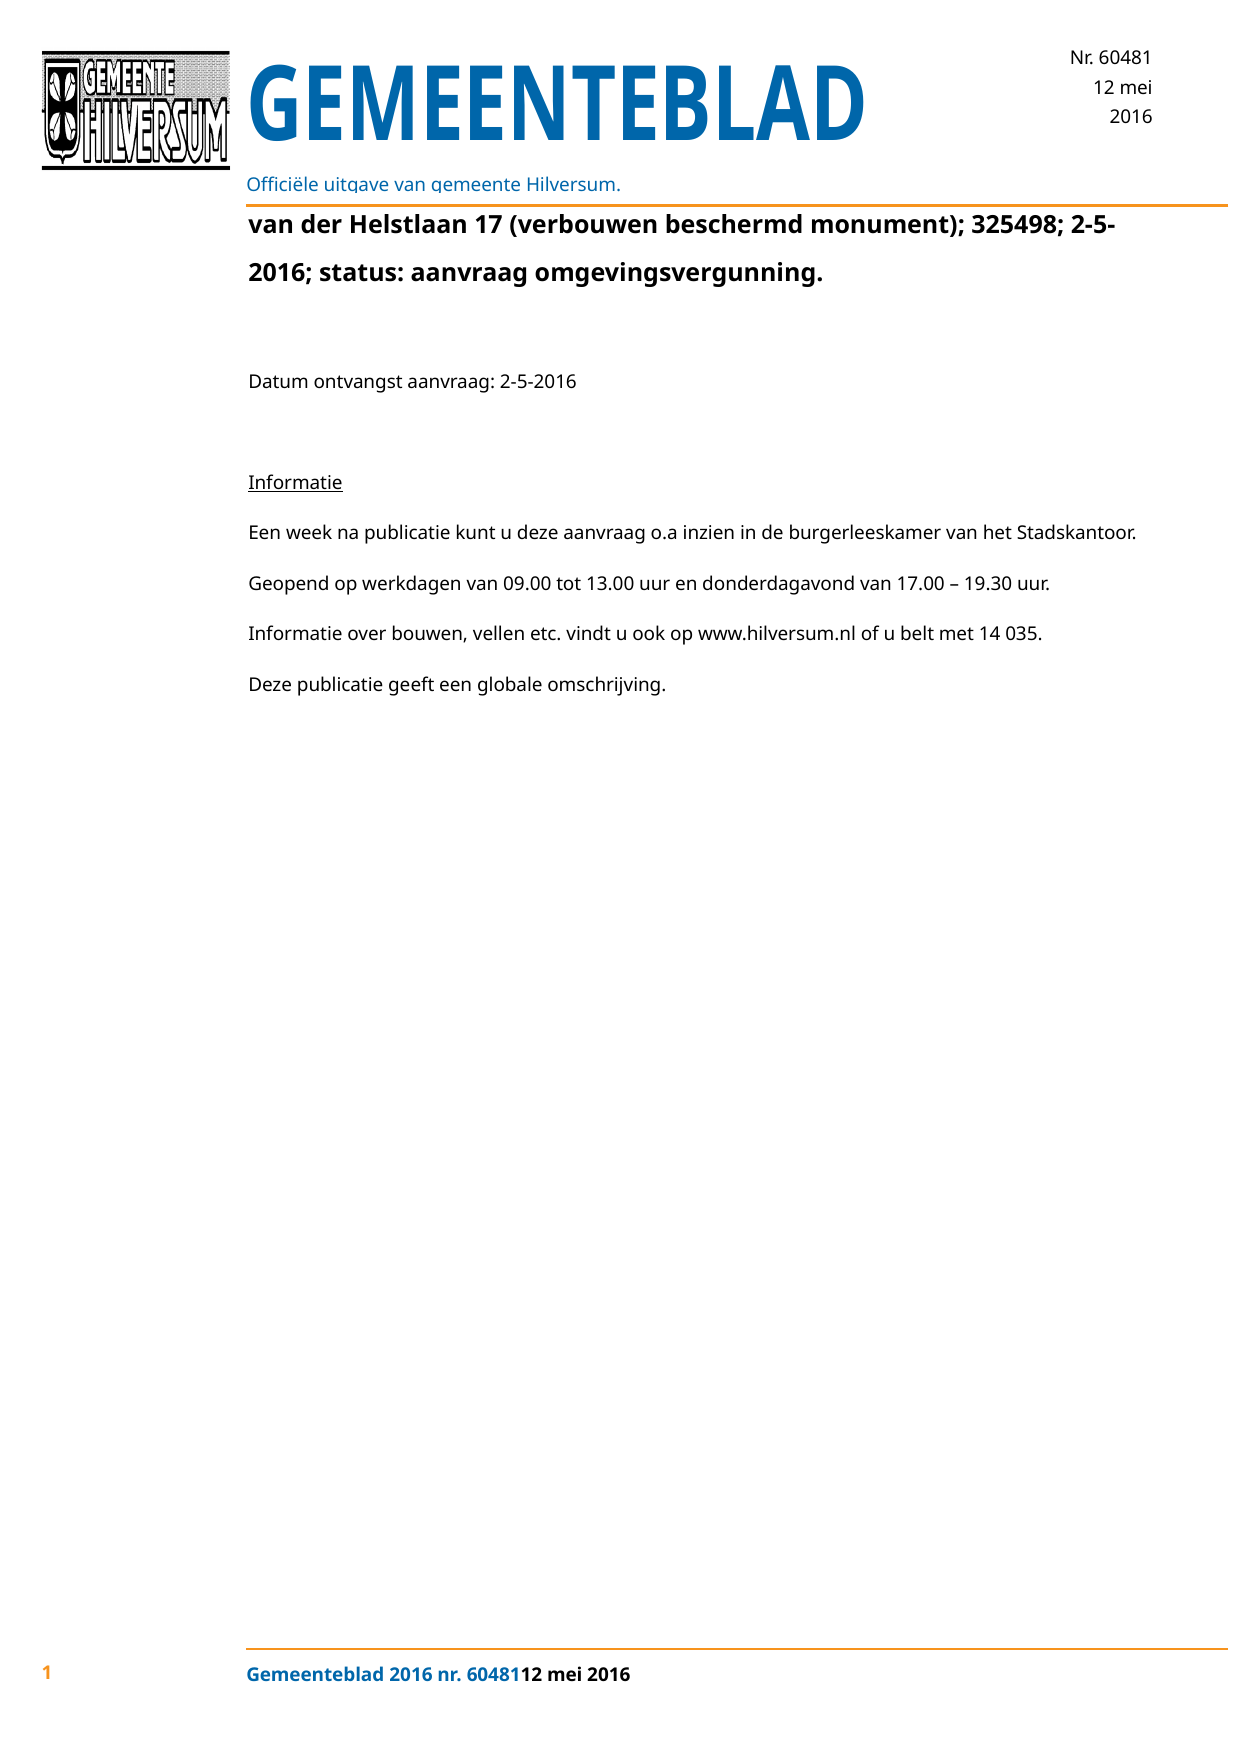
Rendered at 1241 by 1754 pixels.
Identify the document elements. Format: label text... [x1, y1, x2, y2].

text van der Helstlaan 17 (verbouwen beschermd monument); 325498; 2-5-2016; status: aanvraag omgevingsvergunning. [248, 207, 1152, 288]
text Datum ontvangst aanvraag: 2-5-2016 [248, 368, 1152, 394]
text Informatie [248, 469, 1152, 495]
text Geopend op werkdagen van 09.00 tot 13.00 uur en donderdagavond van 17.00 – 19.30 uur. [248, 570, 1152, 596]
text Informatie over bouwen, vellen etc. vindt u ook op www.hilversum.nl of u belt met 14 035. [248, 620, 1152, 646]
text Een week na publicatie kunt u deze aanvraag o.a inzien in de burgerleeskamer van het Stadskantoor. [248, 519, 1152, 545]
text Deze publicatie geeft een globale omschrijving. [248, 671, 1152, 697]
picture [41, 47, 231, 172]
